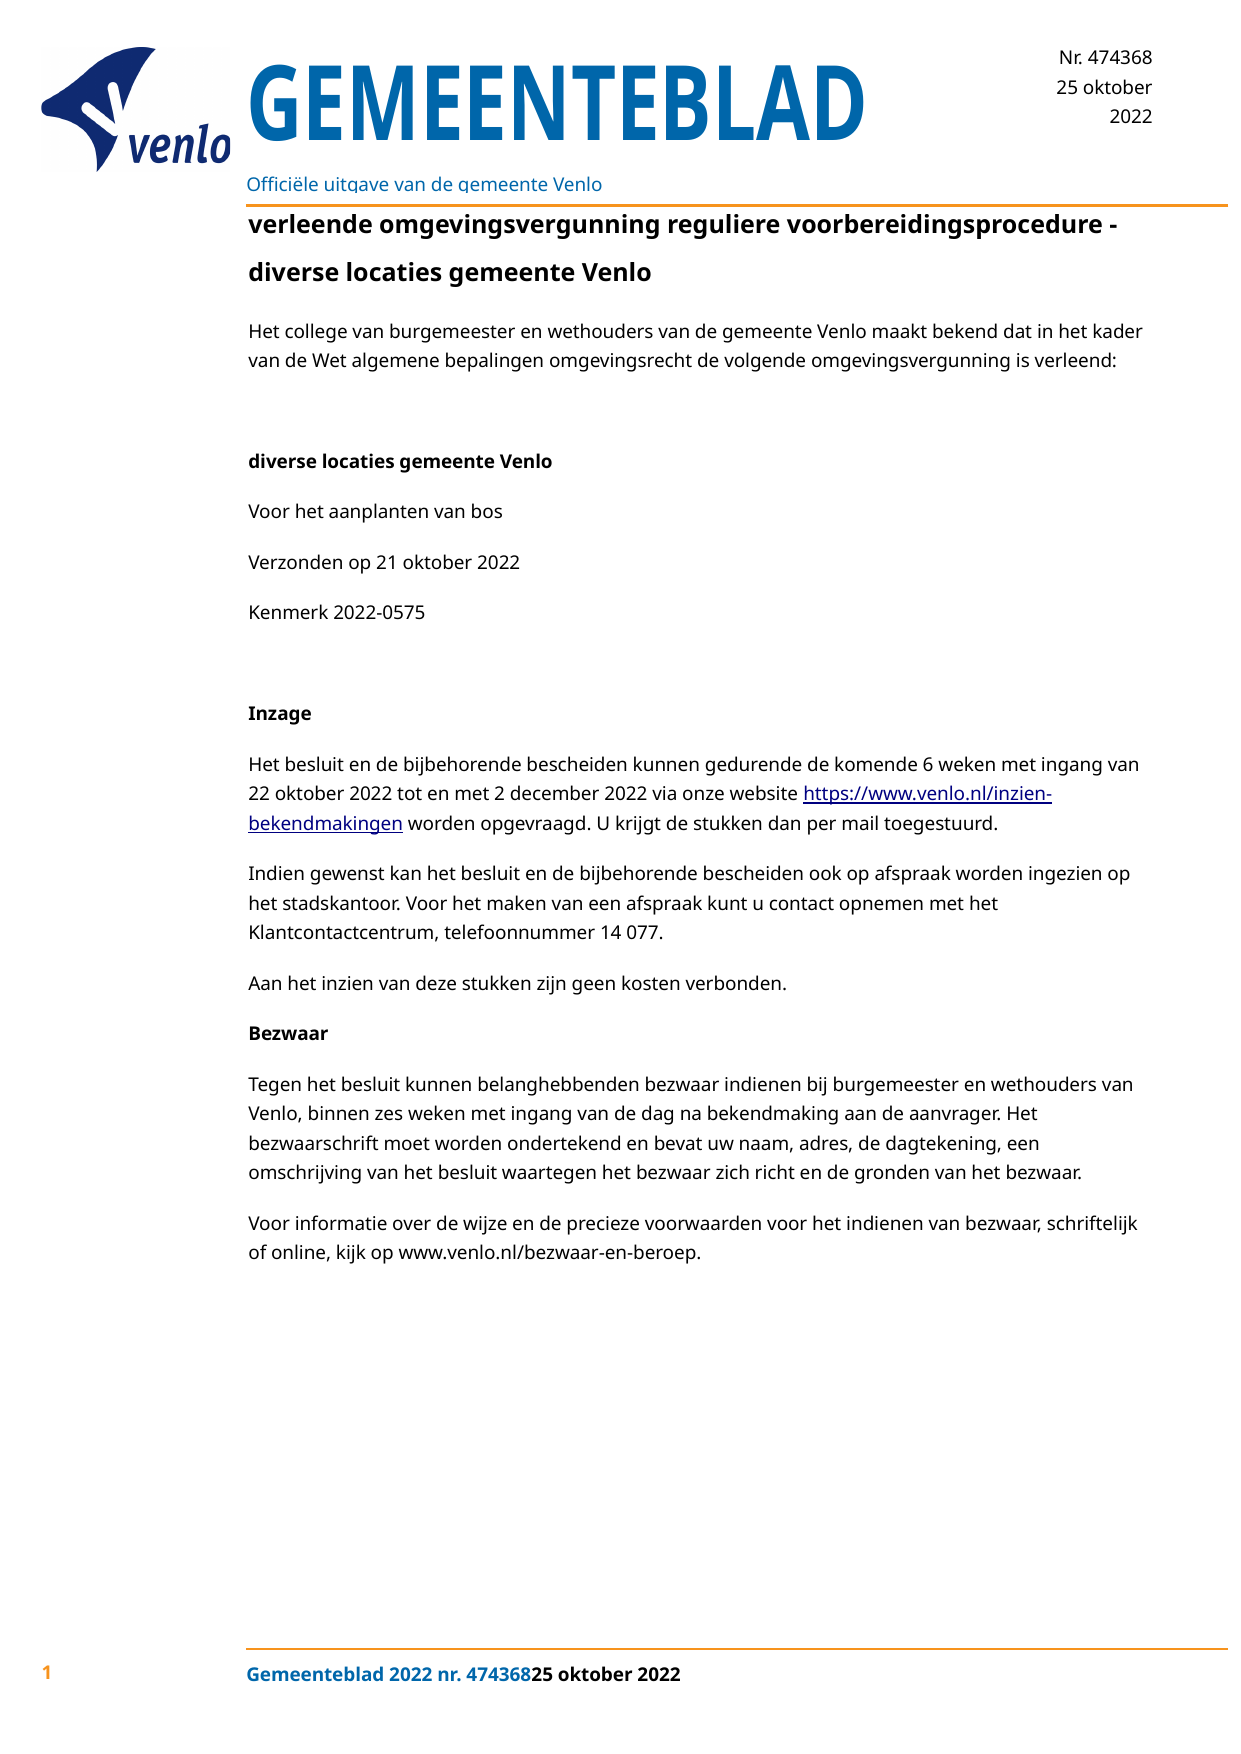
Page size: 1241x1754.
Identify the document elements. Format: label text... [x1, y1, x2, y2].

text Het besluit en de bijbehorende bescheiden kunnen gedurende de komende 6 weken met ingang van 22 oktober 2022 tot en met 2 december 2022 via onze website https://www.venlo.nl/inzien-bekendmakingen worden opgevraagd. U krijgt de stukken dan per mail toegestuurd. [248, 751, 1152, 836]
picture [41, 47, 231, 172]
text Inzage [248, 700, 1152, 726]
text Verzonden op 21 oktober 2022 [248, 549, 1152, 575]
text Tegen het besluit kunnen belanghebbenden bezwaar indienen bij burgemeester en wethouders van Venlo, binnen zes weken met ingang van de dag na bekendmaking aan de aanvrager. Het bezwaarschrift moet worden ondertekend en bevat uw naam, adres, de dagtekening, een omschrijving van het besluit waartegen het bezwaar zich richt en de gronden van het bezwaar. [248, 1071, 1152, 1185]
text Voor informatie over de wijze en de precieze voorwaarden voor het indienen van bezwaar, schriftelijk of online, kijk op www.venlo.nl/bezwaar-en-beroep. [248, 1210, 1152, 1265]
text Het college van burgemeester en wethouders van de gemeente Venlo maakt bekend dat in het kader van de Wet algemene bepalingen omgevingsrecht de volgende omgevingsvergunning is verleend: [248, 318, 1152, 373]
text Voor het aanplanten van bos [248, 499, 1152, 524]
text diverse locaties gemeente Venlo [248, 448, 1152, 474]
text verleende omgevingsvergunning reguliere voorbereidingsprocedure - diverse locaties gemeente Venlo [248, 207, 1152, 288]
text Indien gewenst kan het besluit en de bijbehorende bescheiden ook op afspraak worden ingezien op het stadskantoor. Voor het maken van een afspraak kunt u contact opnemen met het Klantcontactcentrum, telefoonnummer 14 077. [248, 860, 1152, 945]
text Bezwaar [248, 1020, 1152, 1046]
text Kenmerk 2022-0575 [248, 599, 1152, 625]
text Aan het inzien van deze stukken zijn geen kosten verbonden. [248, 970, 1152, 996]
